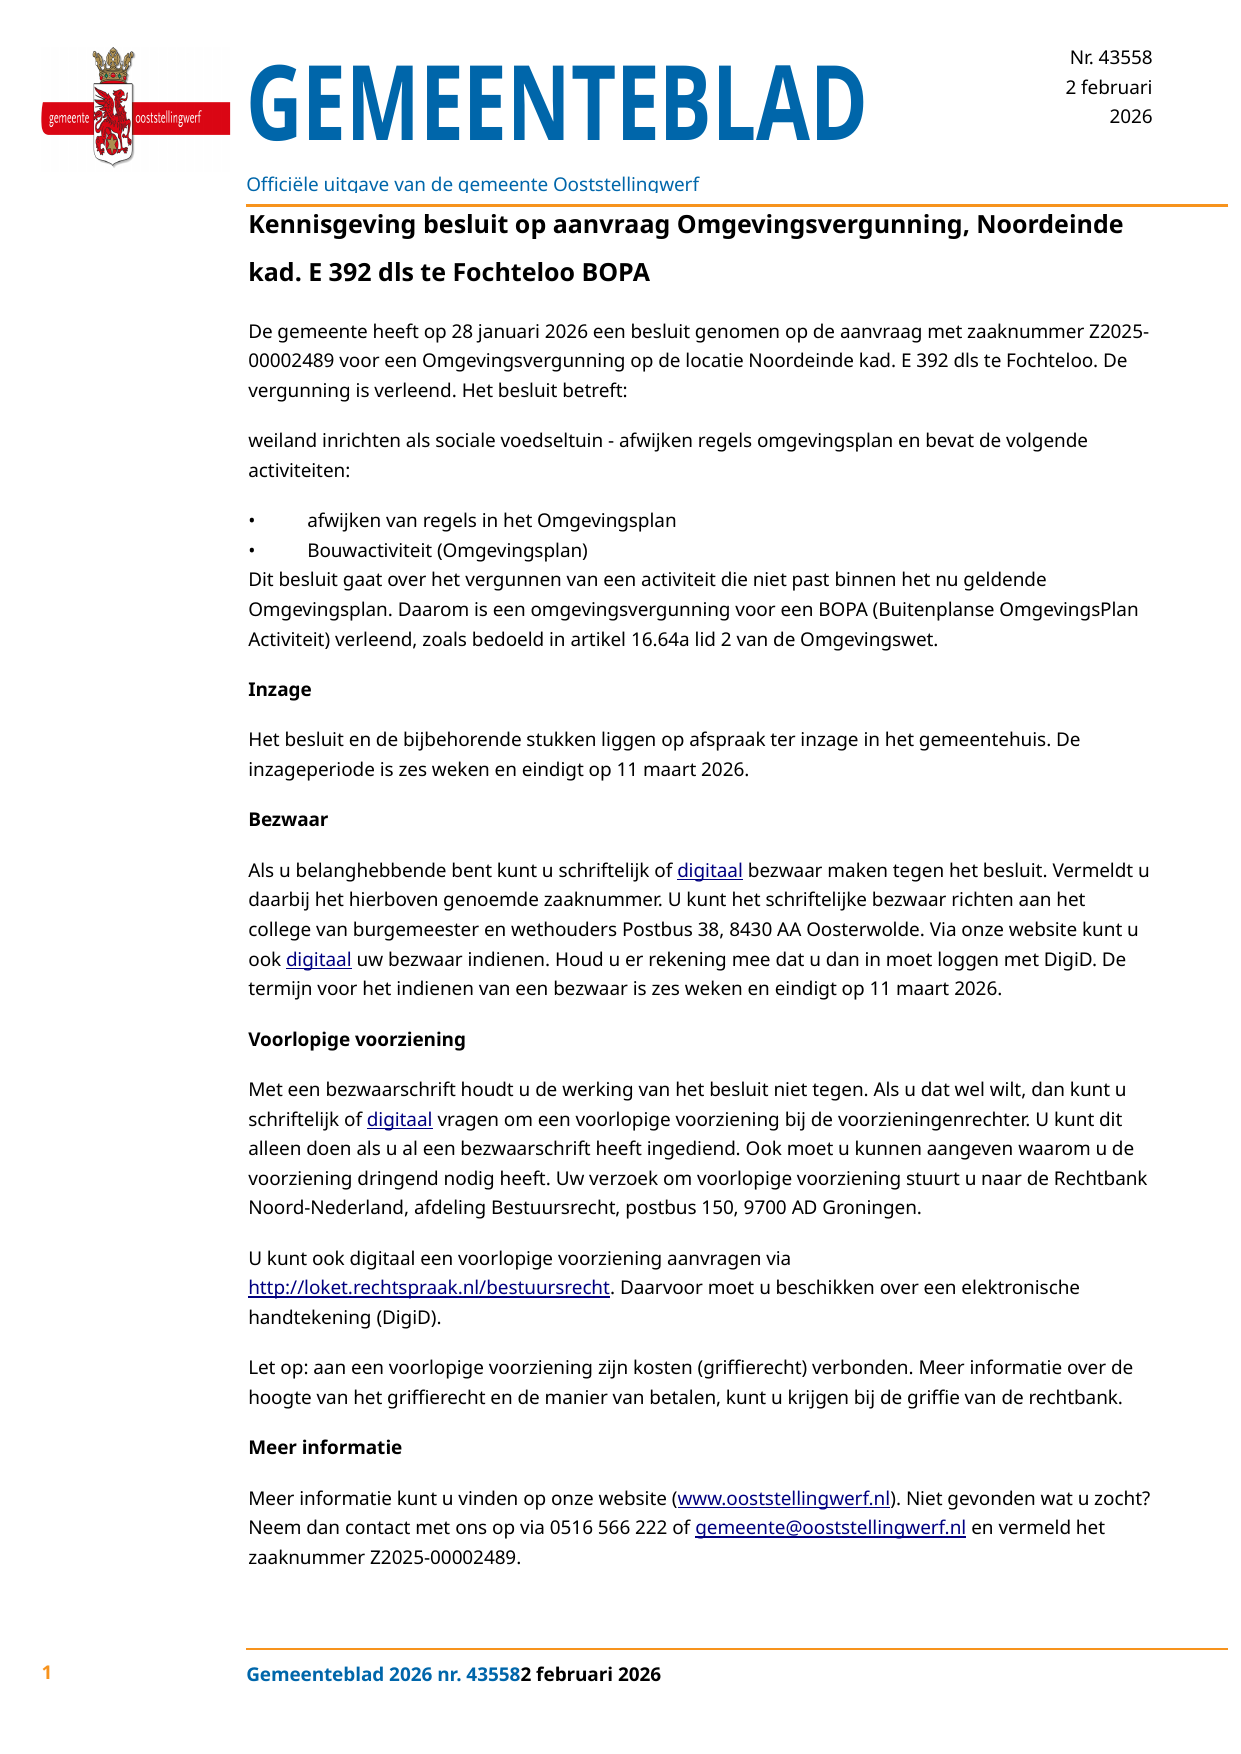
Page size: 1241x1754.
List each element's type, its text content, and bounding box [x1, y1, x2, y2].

text Meer informatie [248, 1434, 1152, 1460]
text Als u belanghebbende bent kunt u schriftelijk of digitaal bezwaar maken tegen het besluit. Vermeldt u daarbij het hierboven genoemde zaaknummer. U kunt het schriftelijke bezwaar richten aan het college van burgemeester en wethouders Postbus 38, 8430 AA Oosterwolde. Via onze website kunt u ook digitaal uw bezwaar indienen. Houd u er rekening mee dat u dan in moet loggen met DigiD. De termijn voor het indienen van een bezwaar is zes weken en eindigt op 11 maart 2026. [248, 857, 1152, 1001]
list afwijken van regels in het Omgevingsplan [248, 507, 1152, 533]
text Inzage [248, 676, 1152, 702]
text De gemeente heeft op 28 januari 2026 een besluit genomen op de aanvraag met zaaknummer Z2025-00002489 voor een Omgevingsvergunning op de locatie Noordeinde kad. E 392 dls te Fochteloo. De vergunning is verleend. Het besluit betreft: [248, 318, 1152, 403]
text Let op: aan een voorlopige voorziening zijn kosten (griffierecht) verbonden. Meer informatie over de hoogte van het griffierecht en de manier van betalen, kunt u krijgen bij de griffie van de rechtbank. [248, 1354, 1152, 1410]
text Voorlopige voorziening [248, 1026, 1152, 1052]
text Dit besluit gaat over het vergunnen van een activiteit die niet past binnen het nu geldende Omgevingsplan. Daarom is een omgevingsvergunning voor een BOPA (Buitenplanse OmgevingsPlan Activiteit) verleend, zoals bedoeld in artikel 16.64a lid 2 van de Omgevingswet. [248, 567, 1152, 652]
text weiland inrichten als sociale voedseltuin - afwijken regels omgevingsplan en bevat de volgende activiteiten: [248, 427, 1152, 483]
list Bouwactiviteit (Omgevingsplan) [248, 537, 1152, 563]
text U kunt ook digitaal een voorlopige voorziening aanvragen via http://loket.rechtspraak.nl/bestuursrecht. Daarvoor moet u beschikken over een elektronische handtekening (DigiD). [248, 1245, 1152, 1330]
picture [41, 47, 231, 172]
text Bezwaar [248, 807, 1152, 832]
text Het besluit en de bijbehorende stukken liggen op afspraak ter inzage in het gemeentehuis. De inzageperiode is zes weken en eindigt op 11 maart 2026. [248, 727, 1152, 782]
text Meer informatie kunt u vinden op onze website (www.ooststellingwerf.nl). Niet gevonden wat u zocht? Neem dan contact met ons op via 0516 566 222 of gemeente@ooststellingwerf.nl en vermeld het zaaknummer Z2025-00002489. [248, 1485, 1152, 1570]
text Kennisgeving besluit op aanvraag Omgevingsvergunning, Noordeinde kad. E 392 dls te Fochteloo BOPA [248, 207, 1152, 288]
text Met een bezwaarschrift houdt u de werking van het besluit niet tegen. Als u dat wel wilt, dan kunt u schriftelijk of digitaal vragen om een voorlopige voorziening bij de voorzieningenrechter. U kunt dit alleen doen als u al een bezwaarschrift heeft ingediend. Ook moet u kunnen aangeven waarom u de voorziening dringend nodig heeft. Uw verzoek om voorlopige voorziening stuurt u naar de Rechtbank Noord-Nederland, afdeling Bestuursrecht, postbus 150, 9700 AD Groningen. [248, 1076, 1152, 1220]
